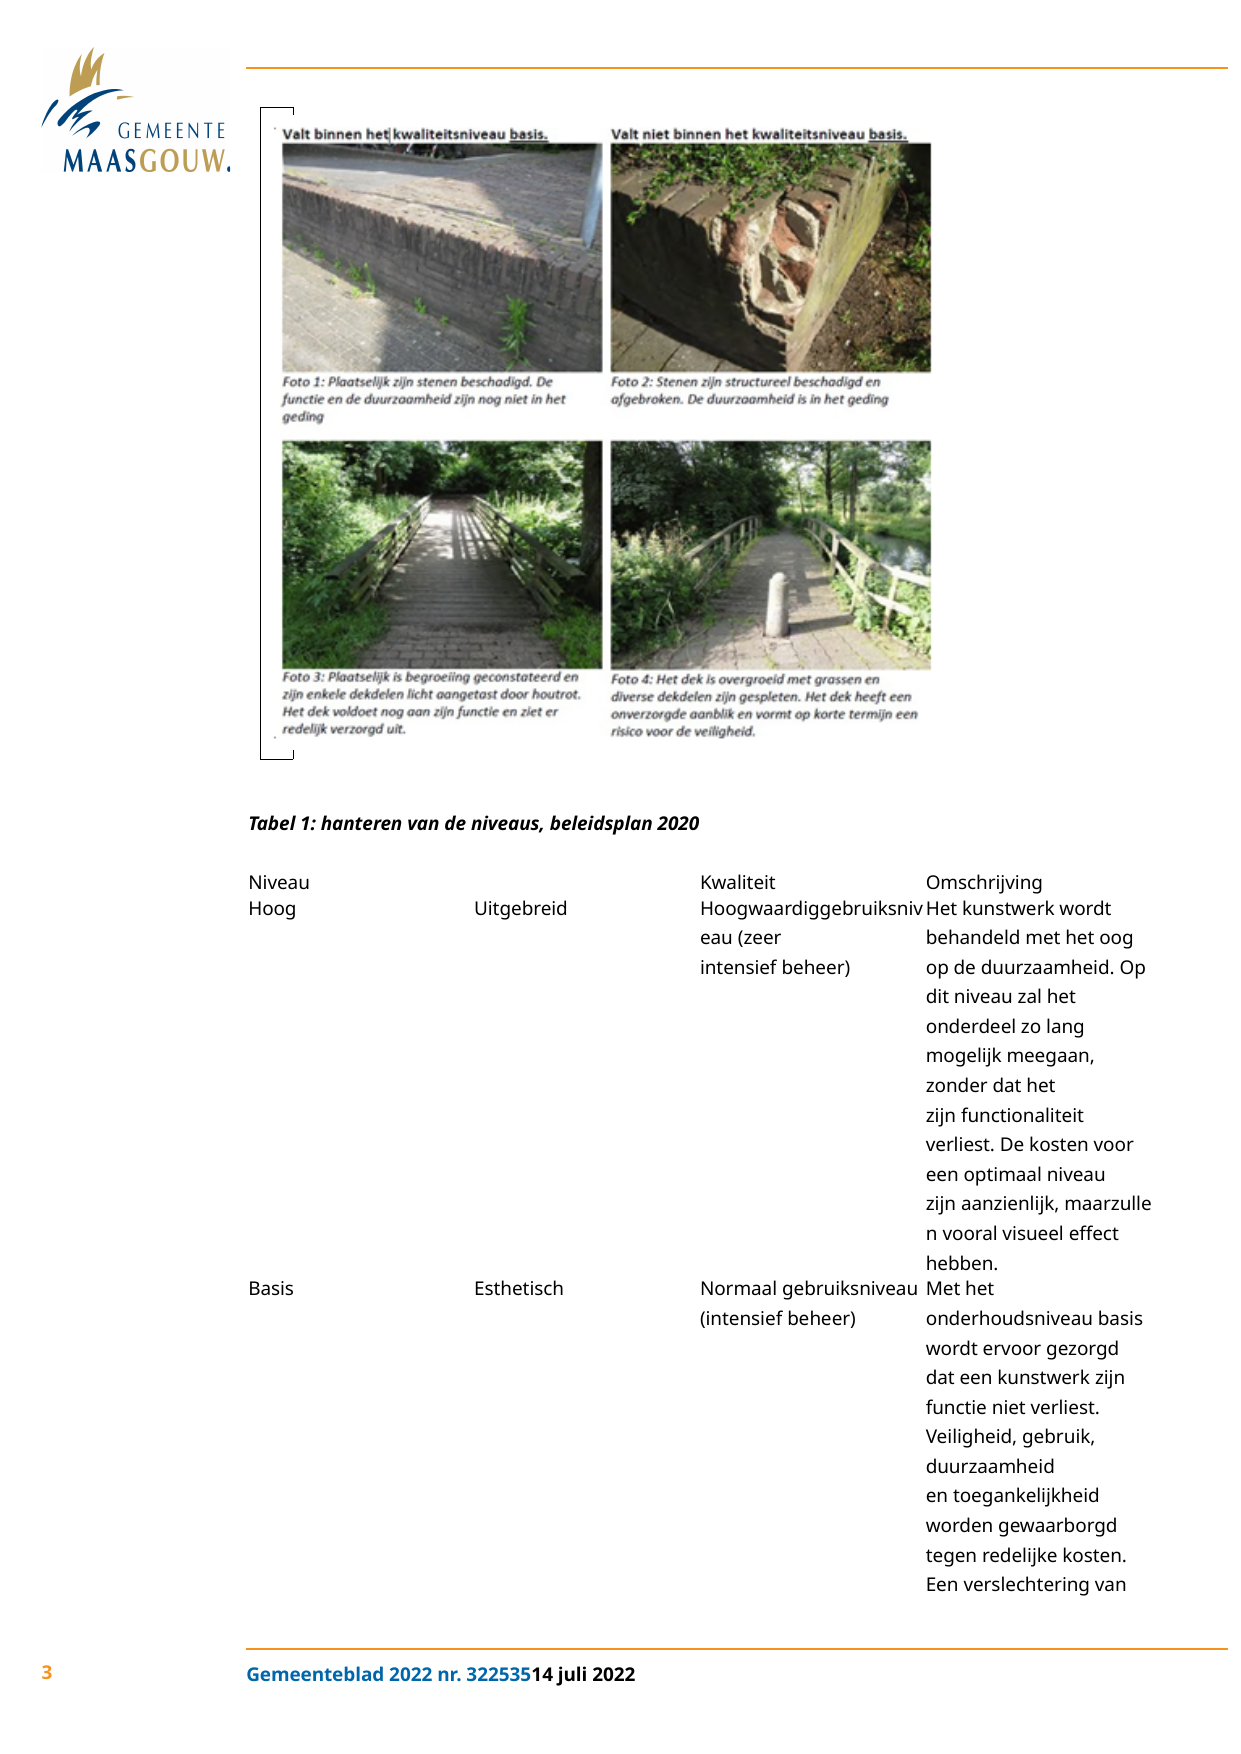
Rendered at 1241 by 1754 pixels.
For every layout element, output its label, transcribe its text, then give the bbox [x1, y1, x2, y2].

table_header [474, 869, 700, 895]
table_cell Normaal gebruiksniveau (intensief beheer) [700, 1276, 926, 1597]
table_header Niveau [248, 869, 474, 895]
table_header Kwaliteit [700, 869, 926, 895]
table_cell Met het onderhoudsniveau basis wordt ervoor gezorgd dat een kunstwerk zijn functie niet verliest. Veiligheid, gebruik, duurzaamheid en toegankelijkheid worden gewaarborgd tegen redelijke kosten. Een verslechtering van [926, 1276, 1152, 1597]
table_cell Esthetisch [474, 1276, 700, 1597]
table_cell Basis [248, 1276, 474, 1597]
table_cell Uitgebreid [474, 895, 700, 1276]
table_cell Hoog [248, 895, 474, 1276]
text Tabel 1: hanteren van de niveaus, beleidsplan 2020 [248, 810, 1152, 836]
table_cell Het kunstwerk wordt behandeld met het oog op de duurzaamheid. Op dit niveau zal het onderdeel zo lang mogelijk meegaan, zonder dat het zijn functionaliteit verliest. De kosten voor een optimaal niveau zijn aanzienlijk, maarzullen vooral visueel effect hebben. [926, 895, 1152, 1276]
picture [41, 47, 231, 172]
table_cell Hoogwaardiggebruiksniveau (zeer intensief beheer) [700, 895, 926, 1276]
picture [268, 115, 948, 750]
table_header Omschrijving [926, 869, 1152, 895]
